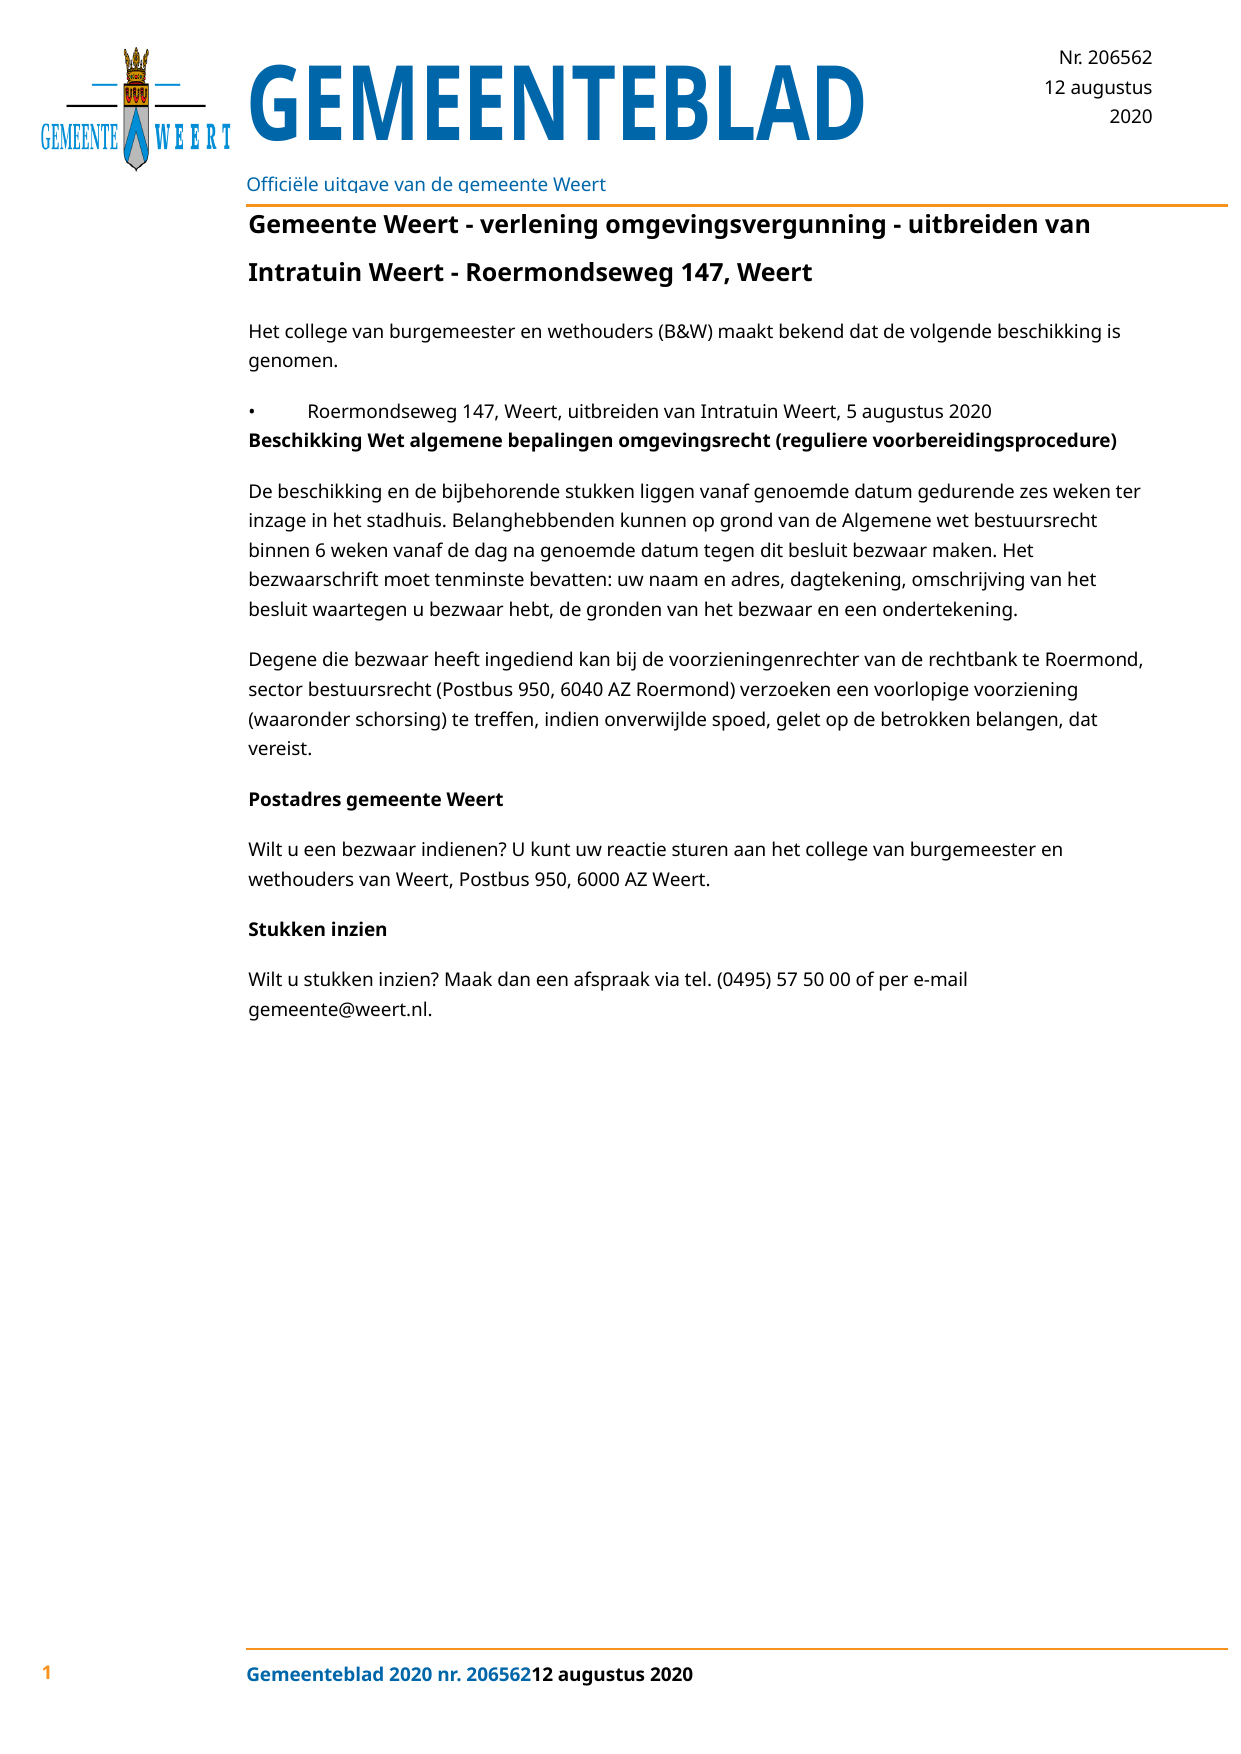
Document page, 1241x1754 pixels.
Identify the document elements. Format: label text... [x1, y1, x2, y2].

text De beschikking en de bijbehorende stukken liggen vanaf genoemde datum gedurende zes weken ter inzage in het stadhuis. Belanghebbenden kunnen op grond van de Algemene wet bestuursrecht binnen 6 weken vanaf de dag na genoemde datum tegen dit besluit bezwaar maken. Het bezwaarschrift moet tenminste bevatten: uw naam en adres, dagtekening, omschrijving van het besluit waartegen u bezwaar hebt, de gronden van het bezwaar en een ondertekening. [248, 478, 1152, 622]
text Het college van burgemeester en wethouders (B&W) maakt bekend dat de volgende beschikking is genomen. [248, 318, 1152, 373]
text Wilt u een bezwaar indienen? U kunt uw reactie sturen aan het college van burgemeester en wethouders van Weert, Postbus 950, 6000 AZ Weert. [248, 836, 1152, 892]
text Postadres gemeente Weert [248, 786, 1152, 812]
text Stukken inzien [248, 916, 1152, 942]
picture [41, 47, 231, 172]
text Gemeente Weert - verlening omgevingsvergunning - uitbreiden van Intratuin Weert - Roermondseweg 147, Weert [248, 207, 1152, 288]
text Degene die bezwaar heeft ingediend kan bij de voorzieningenrechter van de rechtbank te Roermond, sector bestuursrecht (Postbus 950, 6040 AZ Roermond) verzoeken een voorlopige voorziening (waaronder schorsing) te treffen, indien onverwijlde spoed, gelet op de betrokken belangen, dat vereist. [248, 647, 1152, 761]
text Wilt u stukken inzien? Maak dan een afspraak via tel. (0495) 57 50 00 of per e-mail gemeente@weert.nl. [248, 967, 1152, 1022]
list Roermondseweg 147, Weert, uitbreiden van Intratuin Weert, 5 augustus 2020 [248, 398, 1152, 424]
text Beschikking Wet algemene bepalingen omgevingsrecht (reguliere voorbereidingsprocedure) [248, 427, 1152, 453]
